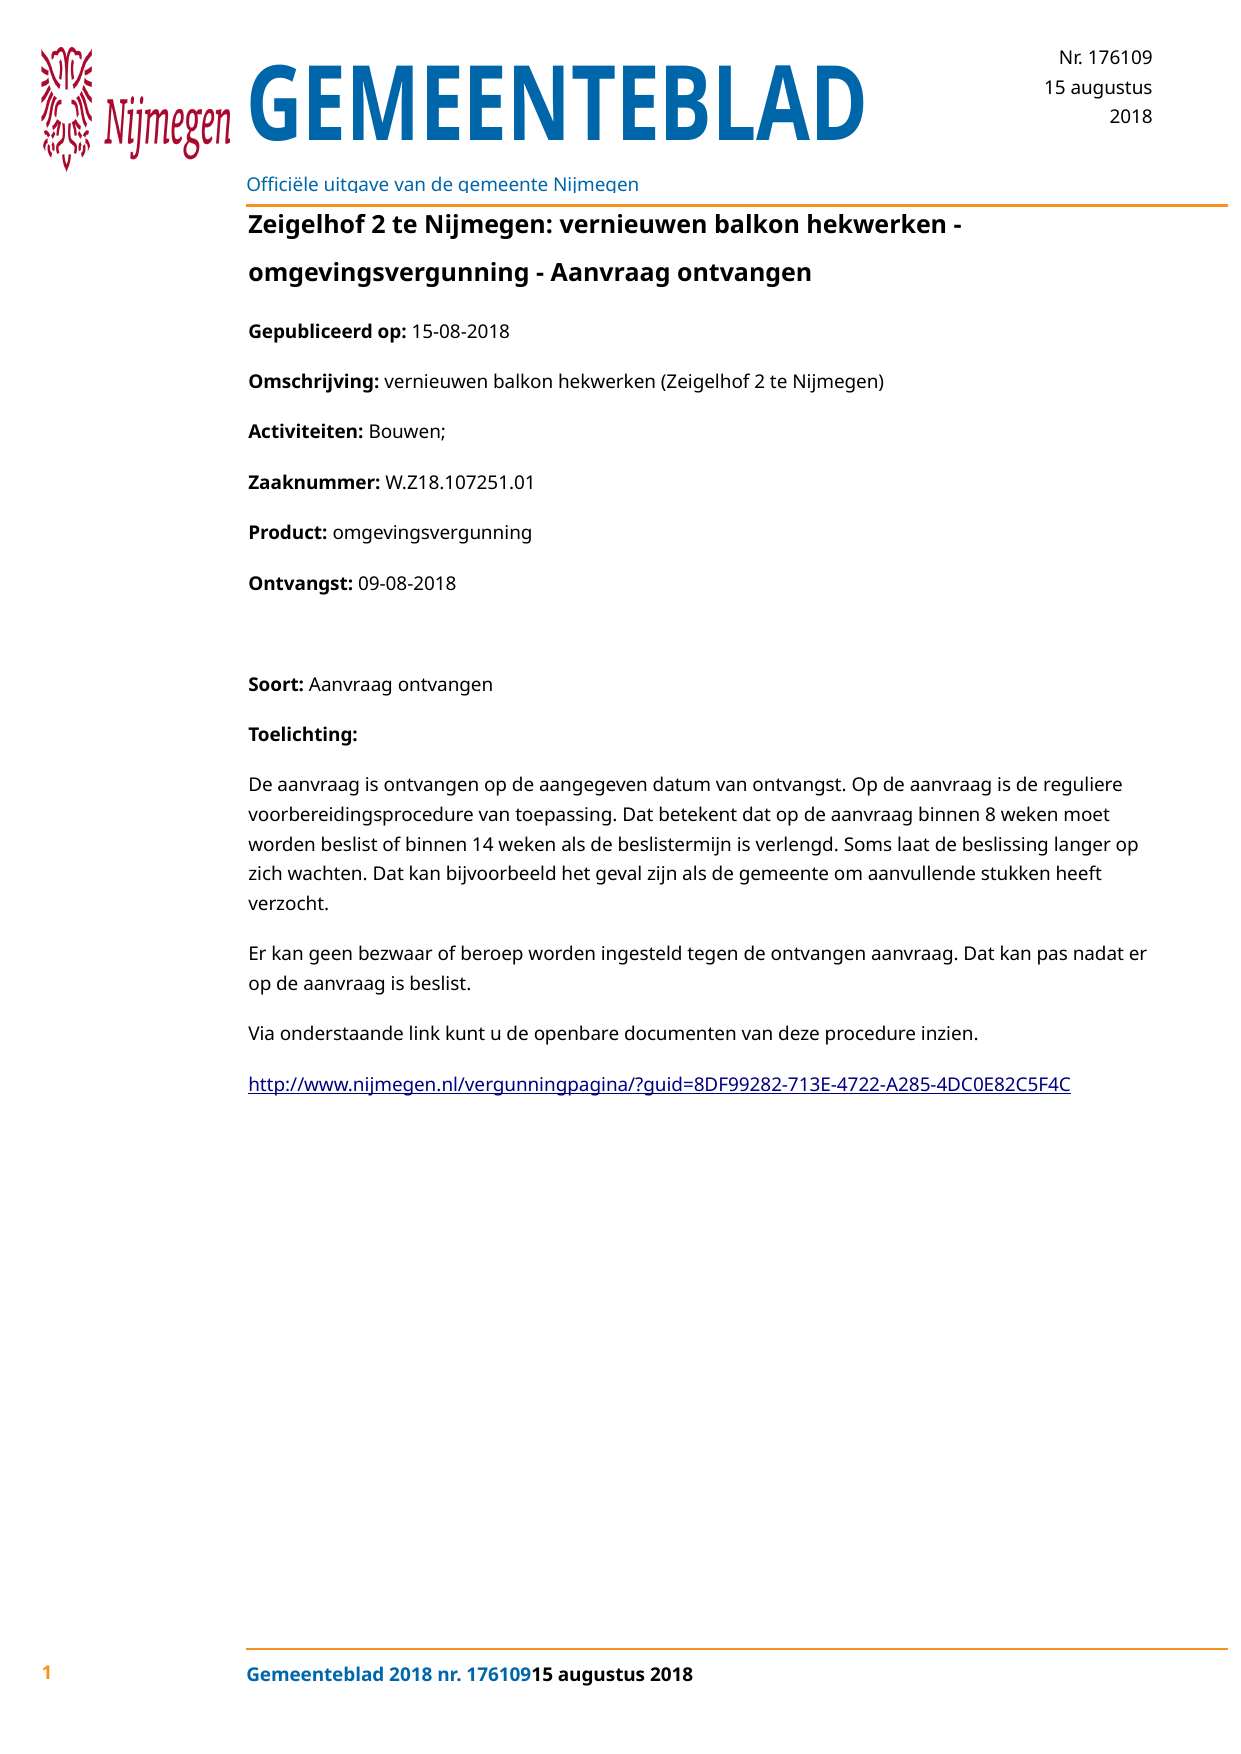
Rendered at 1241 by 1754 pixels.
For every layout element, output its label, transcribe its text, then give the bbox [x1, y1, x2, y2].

text Soort: Aanvraag ontvangen [248, 671, 1152, 697]
text http://www.nijmegen.nl/vergunningpagina/?guid=8DF99282-713E-4722-A285-4DC0E82C5F4C [248, 1071, 1152, 1097]
text Ontvangst: 09-08-2018 [248, 570, 1152, 596]
text Zaaknummer: W.Z18.107251.01 [248, 469, 1152, 495]
text Gepubliceerd op: 15-08-2018 [248, 318, 1152, 344]
text Zeigelhof 2 te Nijmegen: vernieuwen balkon hekwerken - omgevingsvergunning - Aanvraag ontvangen [248, 207, 1152, 288]
text Toelichting: [248, 721, 1152, 747]
text Via onderstaande link kunt u de openbare documenten van deze procedure inzien. [248, 1020, 1152, 1046]
text Er kan geen bezwaar of beroep worden ingesteld tegen de ontvangen aanvraag. Dat kan pas nadat er op de aanvraag is beslist. [248, 940, 1152, 996]
text Activiteiten: Bouwen; [248, 419, 1152, 444]
picture [41, 47, 231, 172]
text Product: omgevingsvergunning [248, 519, 1152, 545]
text De aanvraag is ontvangen op de aangegeven datum van ontvangst. Op de aanvraag is de reguliere voorbereidingsprocedure van toepassing. Dat betekent dat op de aanvraag binnen 8 weken moet worden beslist of binnen 14 weken als de beslistermijn is verlengd. Soms laat de beslissing langer op zich wachten. Dat kan bijvoorbeeld het geval zijn als de gemeente om aanvullende stukken heeft verzocht. [248, 772, 1152, 916]
text Omschrijving: vernieuwen balkon hekwerken (Zeigelhof 2 te Nijmegen) [248, 368, 1152, 394]
